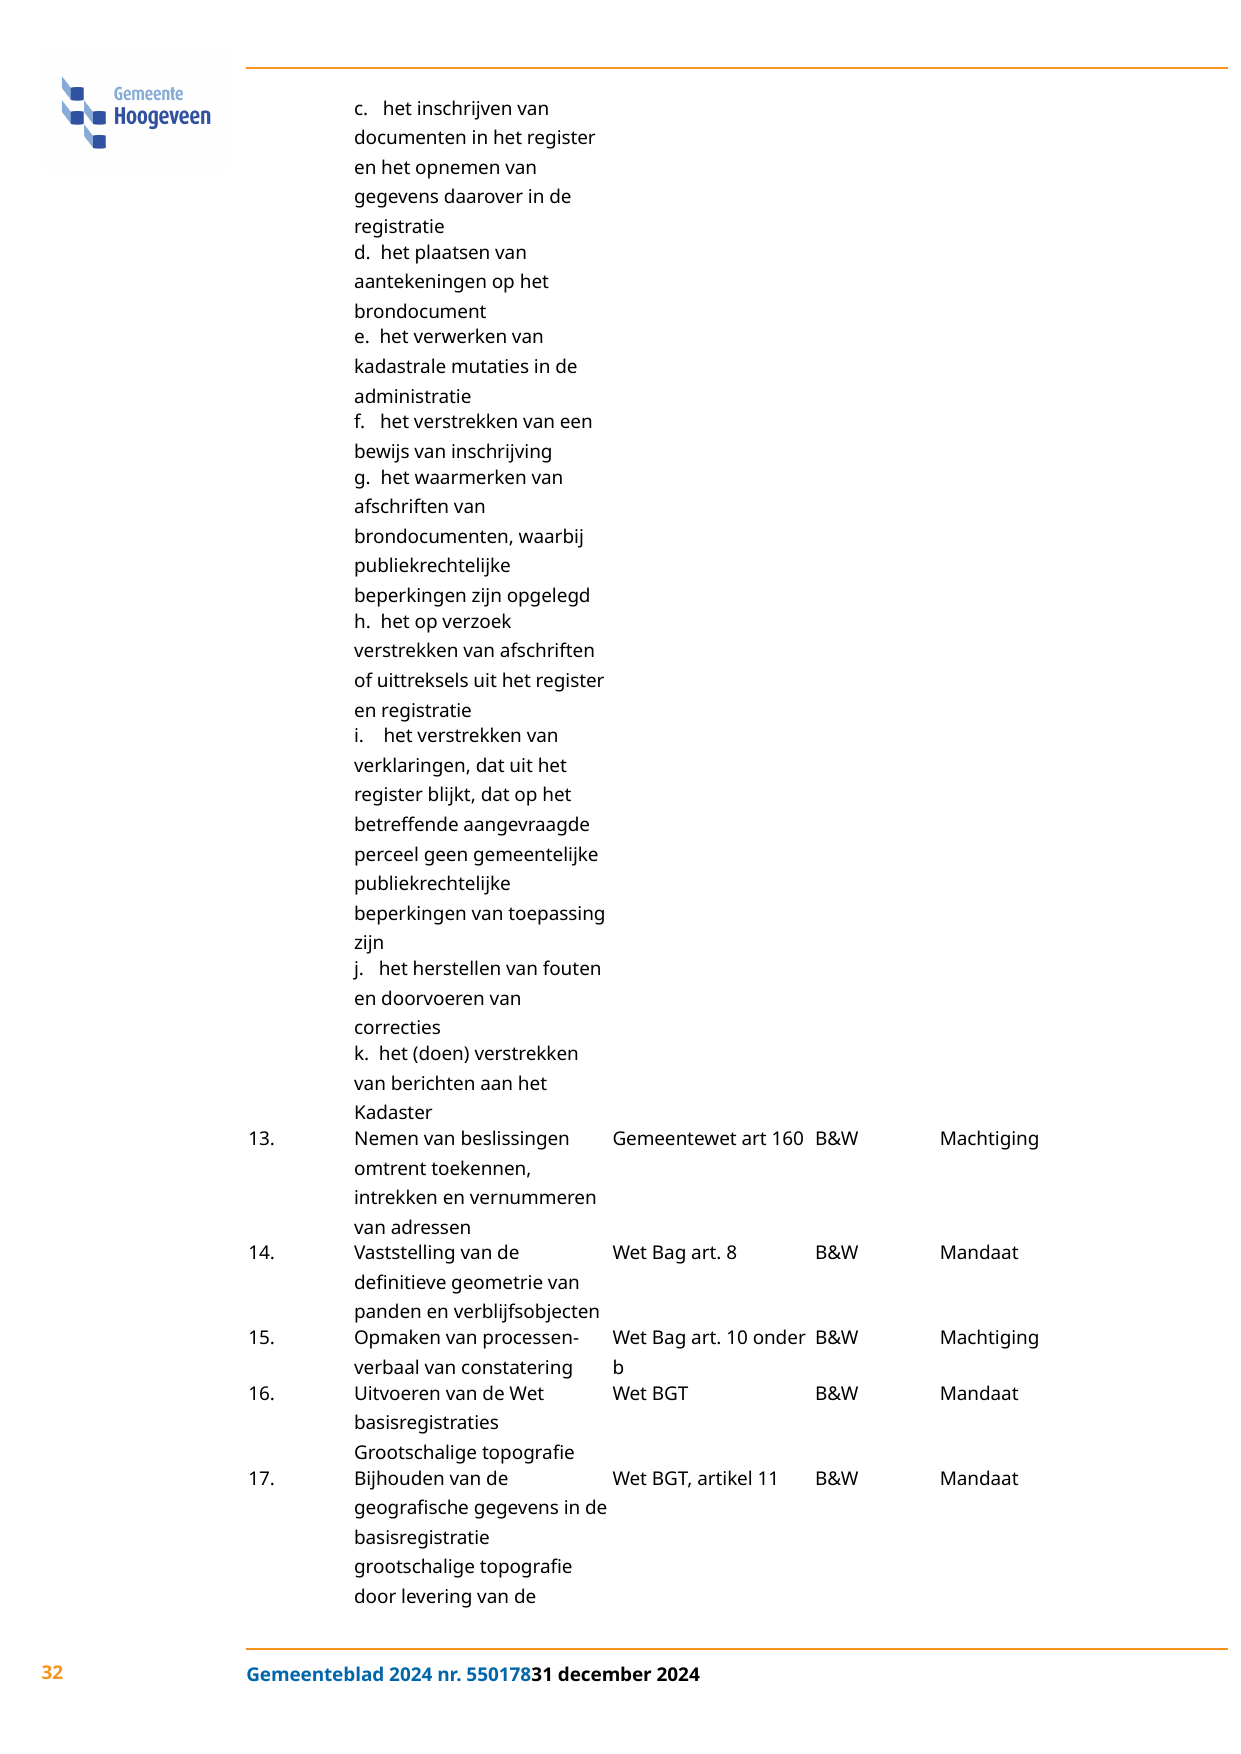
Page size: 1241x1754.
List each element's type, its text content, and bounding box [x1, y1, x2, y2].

table_cell [612, 464, 815, 608]
picture [41, 47, 231, 172]
table_cell [248, 324, 354, 409]
table_cell Machtiging [940, 1125, 1046, 1239]
table_cell 14. [248, 1240, 354, 1324]
table_cell [612, 723, 815, 955]
table_cell [1046, 1040, 1152, 1125]
table_cell [940, 324, 1046, 409]
table_cell Nemen van beslissingen omtrent toekennen, intrekken en vernummeren van adressen [354, 1125, 612, 1239]
table_cell Uitvoeren van de Wet basisregistraties Grootschalige topografie [354, 1380, 612, 1465]
table_cell Wet Bag art. 8 [612, 1240, 815, 1324]
table_cell 16. [248, 1380, 354, 1465]
table_cell d. het plaatsen van aantekeningen op het brondocument [354, 239, 612, 324]
table_cell [1046, 239, 1152, 324]
table_cell Machtiging [940, 1325, 1046, 1380]
table_cell [248, 239, 354, 324]
table_cell [248, 608, 354, 722]
table_cell [1046, 1465, 1152, 1609]
table_cell Mandaat [940, 1380, 1046, 1465]
table_cell [1046, 1325, 1152, 1380]
table_cell B&W [815, 1380, 939, 1465]
table_cell [1046, 409, 1152, 464]
table_cell [940, 723, 1046, 955]
table_cell [612, 409, 815, 464]
table_cell 17. [248, 1465, 354, 1609]
table_cell Mandaat [940, 1240, 1046, 1324]
table_cell [248, 955, 354, 1040]
table_cell [1046, 1240, 1152, 1324]
table_cell c. het inschrijven van documenten in het register en het opnemen van gegevens daarover in de registratie [354, 95, 612, 239]
table_cell [248, 95, 354, 239]
table_cell [1046, 1125, 1152, 1239]
table_cell g. het waarmerken van afschriften van brondocumenten, waarbij publiekrechtelijke beperkingen zijn opgelegd [354, 464, 612, 608]
table_cell 13. [248, 1125, 354, 1239]
table_cell B&W [815, 1465, 939, 1609]
table_cell [1046, 723, 1152, 955]
table_cell [815, 409, 939, 464]
table_cell [815, 1040, 939, 1125]
table_cell Gemeentewet art 160 [612, 1125, 815, 1239]
table_cell i. het verstrekken van verklaringen, dat uit het register blijkt, dat op het betreffende aangevraagde perceel geen gemeentelijke publiekrechtelijke beperkingen van toepassing zijn [354, 723, 612, 955]
table_cell B&W [815, 1125, 939, 1239]
table_cell [248, 409, 354, 464]
table_cell [612, 239, 815, 324]
table_cell h. het op verzoek verstrekken van afschriften of uittreksels uit het register en registratie [354, 608, 612, 722]
table_cell e. het verwerken van kadastrale mutaties in de administratie [354, 324, 612, 409]
table_cell [940, 95, 1046, 239]
table_cell [815, 723, 939, 955]
table_cell Wet Bag art. 10 onder b [612, 1325, 815, 1380]
table_cell Bijhouden van de geografische gegevens in de basisregistratie grootschalige topografie door levering van de [354, 1465, 612, 1609]
table_cell Vaststelling van de definitieve geometrie van panden en verblijfsobjecten [354, 1240, 612, 1324]
table_cell [815, 608, 939, 722]
table_cell [612, 324, 815, 409]
table_cell [1046, 608, 1152, 722]
table_cell [940, 409, 1046, 464]
table_cell [815, 464, 939, 608]
table_cell Opmaken van processen-verbaal van constatering [354, 1325, 612, 1380]
table_cell [940, 239, 1046, 324]
table_cell [1046, 955, 1152, 1040]
table_cell [612, 95, 815, 239]
table_cell [940, 608, 1046, 722]
table_cell Mandaat [940, 1465, 1046, 1609]
table_cell Wet BGT [612, 1380, 815, 1465]
table_cell j. het herstellen van fouten en doorvoeren van correcties [354, 955, 612, 1040]
table_cell [1046, 464, 1152, 608]
table_cell [815, 324, 939, 409]
table_cell [1046, 324, 1152, 409]
table_cell [940, 955, 1046, 1040]
table_cell [815, 955, 939, 1040]
table_cell B&W [815, 1240, 939, 1324]
table_cell [248, 1040, 354, 1125]
table_cell f. het verstrekken van een bewijs van inschrijving [354, 409, 612, 464]
table_cell [248, 723, 354, 955]
table_cell [815, 95, 939, 239]
table_cell Wet BGT, artikel 11 [612, 1465, 815, 1609]
table_cell B&W [815, 1325, 939, 1380]
table_cell [612, 955, 815, 1040]
table_cell [940, 1040, 1046, 1125]
table_cell 15. [248, 1325, 354, 1380]
table_cell [612, 608, 815, 722]
table_cell [815, 239, 939, 324]
table_cell [248, 464, 354, 608]
table_cell [612, 1040, 815, 1125]
table_cell k. het (doen) verstrekken van berichten aan het Kadaster [354, 1040, 612, 1125]
table_cell [1046, 95, 1152, 239]
table_cell [1046, 1380, 1152, 1465]
table_cell [940, 464, 1046, 608]
